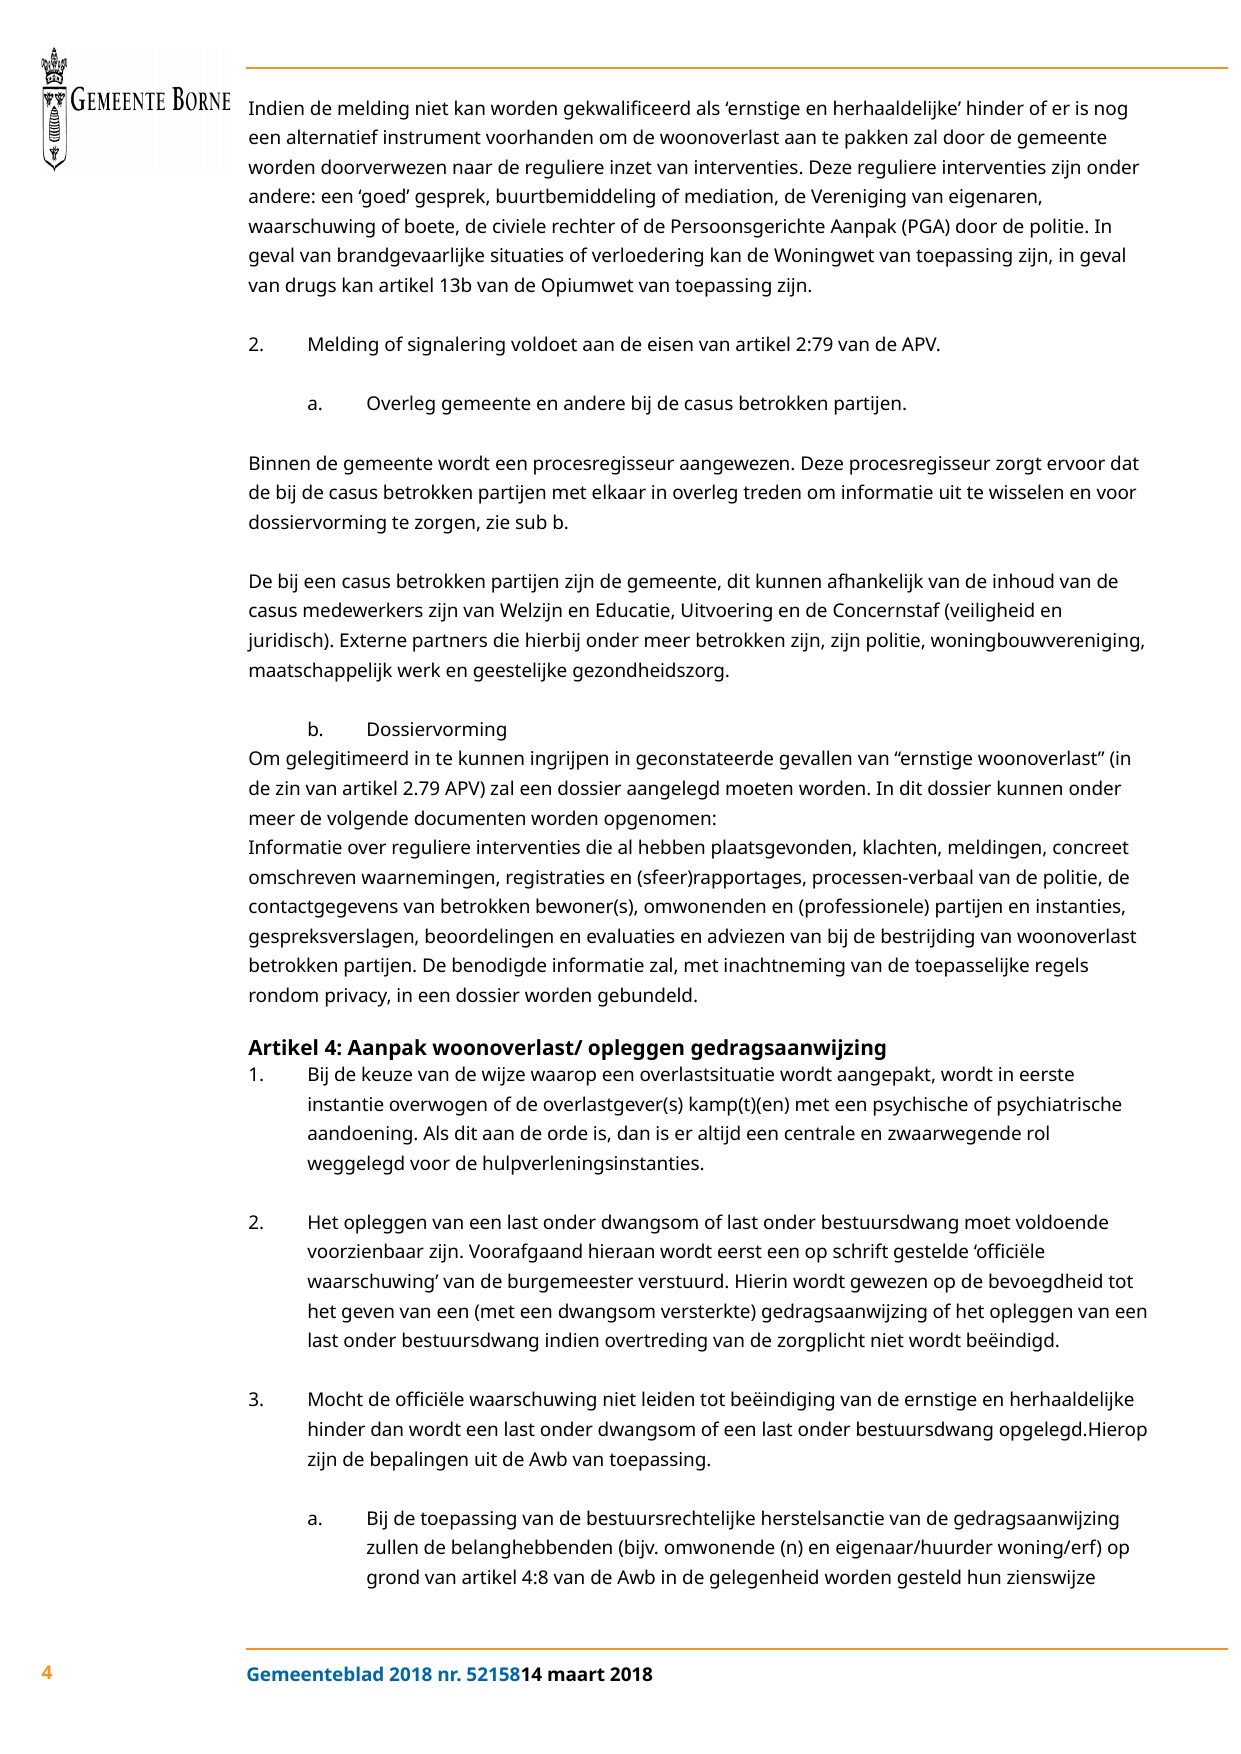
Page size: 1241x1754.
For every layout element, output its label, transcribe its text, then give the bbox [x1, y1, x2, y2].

list Het opleggen van een last onder dwangsom of last onder bestuursdwang moet voldoende voorzienbaar zijn. Voorafgaand hieraan wordt eerst een op schrift gestelde ‘officiële waarschuwing’ van de burgemeester verstuurd. Hierin wordt gewezen op de bevoegdheid tot het geven van een (met een dwangsom versterkte) gedragsaanwijzing of het opleggen van een last onder bestuursdwang indien overtreding van de zorgplicht niet wordt beëindigd. [248, 1209, 1152, 1353]
list Bij de toepassing van de bestuursrechtelijke herstelsanctie van de gedragsaanwijzing zullen de belanghebbenden (bijv. omwonende (n) en eigenaar/huurder woning/erf) op grond van artikel 4:8 van de Awb in de gelegenheid worden gesteld hun zienswijze [307, 1505, 1152, 1590]
list Melding of signalering voldoet aan de eisen van artikel 2:79 van de APV. [248, 331, 1152, 357]
picture [41, 47, 231, 172]
text Binnen de gemeente wordt een procesregisseur aangewezen. Deze procesregisseur zorgt ervoor dat de bij de casus betrokken partijen met elkaar in overleg treden om informatie uit te wisselen en voor dossiervorming te zorgen, zie sub b. [248, 450, 1152, 535]
text Om gelegitimeerd in te kunnen ingrijpen in geconstateerde gevallen van “ernstige woonoverlast” (in de zin van artikel 2.79 APV) zal een dossier aangelegd moeten worden. In dit dossier kunnen onder meer de volgende documenten worden opgenomen: [248, 746, 1152, 831]
list Dossiervorming [307, 716, 1152, 742]
text Indien de melding niet kan worden gekwalificeerd als ‘ernstige en herhaaldelijke’ hinder of er is nog een alternatief instrument voorhanden om de woonoverlast aan te pakken zal door de gemeente worden doorverwezen naar de reguliere inzet van interventies. Deze reguliere interventies zijn onder andere: een ‘goed’ gesprek, buurtbemiddeling of mediation, de Vereniging van eigenaren, waarschuwing of boete, de civiele rechter of de Persoonsgerichte Aanpak (PGA) door de politie. In geval van brandgevaarlijke situaties of verloedering kan de Woningwet van toepassing zijn, in geval van drugs kan artikel 13b van de Opiumwet van toepassing zijn. [248, 95, 1152, 298]
list Mocht de officiële waarschuwing niet leiden tot beëindiging van de ernstige en herhaaldelijke hinder dan wordt een last onder dwangsom of een last onder bestuursdwang opgelegd.Hierop zijn de bepalingen uit de Awb van toepassing. [248, 1387, 1152, 1471]
text Artikel 4: Aanpak woonoverlast/ opleggen gedragsaanwijzing [248, 1033, 1152, 1061]
text Informatie over reguliere interventies die al hebben plaatsgevonden, klachten, meldingen, concreet omschreven waarnemingen, registraties en (sfeer)rapportages, processen-verbaal van de politie, de contactgegevens van betrokken bewoner(s), omwonenden en (professionele) partijen en instanties, gespreksverslagen, beoordelingen en evaluaties en adviezen van bij de bestrijding van woonoverlast betrokken partijen. De benodigde informatie zal, met inachtneming van de toepasselijke regels rondom privacy, in een dossier worden gebundeld. [248, 834, 1152, 1008]
list Overleg gemeente en andere bij de casus betrokken partijen. [307, 391, 1152, 416]
list Bij de keuze van de wijze waarop een overlastsituatie wordt aangepakt, wordt in eerste instantie overwogen of de overlastgever(s) kamp(t)(en) met een psychische of psychiatrische aandoening. Als dit aan de orde is, dan is er altijd een centrale en zwaarwegende rol weggelegd voor de hulpverleningsinstanties. [248, 1061, 1152, 1176]
text De bij een casus betrokken partijen zijn de gemeente, dit kunnen afhankelijk van de inhoud van de casus medewerkers zijn van Welzijn en Educatie, Uitvoering en de Concernstaf (veiligheid en juridisch). Externe partners die hierbij onder meer betrokken zijn, zijn politie, woningbouwvereniging, maatschappelijk werk en geestelijke gezondheidszorg. [248, 568, 1152, 683]
